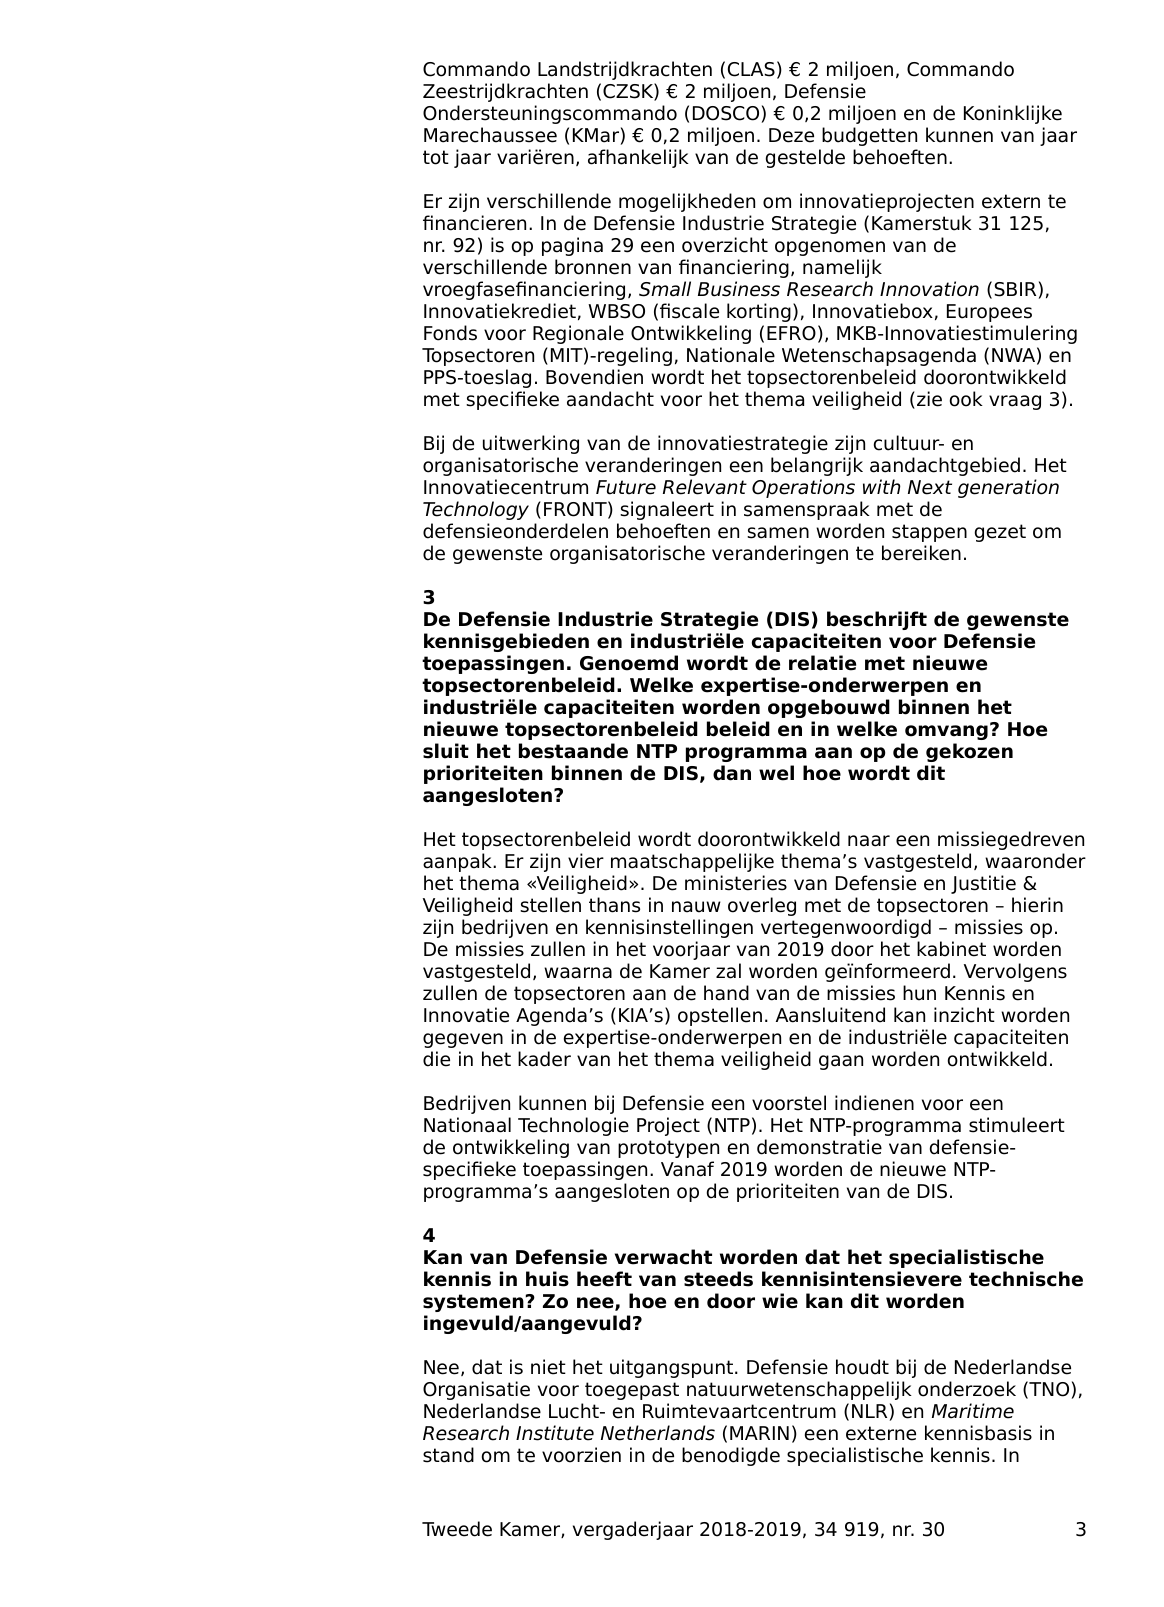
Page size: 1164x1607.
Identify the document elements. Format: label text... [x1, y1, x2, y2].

text De Defensie Industrie Strategie (DIS) beschrijft de gewenste kennisgebieden en industriële capaciteiten voor Defensie toepassingen. Genoemd wordt de relatie met nieuwe topsectorenbeleid. Welke expertise-onderwerpen en industriële capaciteiten worden opgebouwd binnen het nieuwe topsectorenbeleid beleid en in welke omvang? Hoe sluit het bestaande NTP programma aan op de gekozen prioriteiten binnen de DIS, dan wel hoe wordt dit aangesloten? [422, 609, 1087, 807]
text 3 [422, 587, 1087, 609]
text Bedrijven kunnen bij Defensie een voorstel indienen voor een Nationaal Technologie Project (NTP). Het NTP-programma stimuleert de ontwikkeling van prototypen en demonstratie van defensie-specifieke toepassingen. Vanaf 2019 worden de nieuwe NTP-programma’s aangesloten op de prioriteiten van de DIS. [422, 1093, 1087, 1203]
text Commando Landstrijdkrachten (CLAS) € 2 miljoen, Commando Zeestrijdkrachten (CZSK) € 2 miljoen, Defensie Ondersteuningscommando (DOSCO) € 0,2 miljoen en de Koninklijke Marechaussee (KMar) € 0,2 miljoen. Deze budgetten kunnen van jaar tot jaar variëren, afhankelijk van de gestelde behoeften. [422, 59, 1087, 169]
text Kan van Defensie verwacht worden dat het specialistische kennis in huis heeft van steeds kennisintensievere technische systemen? Zo nee, hoe en door wie kan dit worden ingevuld/aangevuld? [422, 1247, 1087, 1335]
text Nee, dat is niet het uitgangspunt. Defensie houdt bij de Nederlandse Organisatie voor toegepast natuurwetenschappelijk onderzoek (TNO), Nederlandse Lucht- en Ruimtevaartcentrum (NLR) en Maritime Research Institute Netherlands (MARIN) een externe kennisbasis in stand om te voorzien in de benodigde specialistische kennis. In [422, 1357, 1087, 1467]
text Bij de uitwerking van de innovatiestrategie zijn cultuur- en organisatorische veranderingen een belangrijk aandachtgebied. Het Innovatiecentrum Future Relevant Operations with Next generation Technology (FRONT) signaleert in samenspraak met de defensieonderdelen behoeften en samen worden stappen gezet om de gewenste organisatorische veranderingen te bereiken. [422, 433, 1087, 565]
text Er zijn verschillende mogelijkheden om innovatieprojecten extern te financieren. In de Defensie Industrie Strategie (Kamerstuk 31 125, nr. 92) is op pagina 29 een overzicht opgenomen van de verschillende bronnen van financiering, namelijk vroegfasefinanciering, Small Business Research Innovation (SBIR), Innovatiekrediet, WBSO (fiscale korting), Innovatiebox, Europees Fonds voor Regionale Ontwikkeling (EFRO), MKB-Innovatiestimulering Topsectoren (MIT)-regeling, Nationale Wetenschapsagenda (NWA) en PPS-toeslag. Bovendien wordt het topsectorenbeleid doorontwikkeld met specifieke aandacht voor het thema veiligheid (zie ook vraag 3). [422, 191, 1087, 411]
text Het topsectorenbeleid wordt doorontwikkeld naar een missiegedreven aanpak. Er zijn vier maatschappelijke thema’s vastgesteld, waaronder het thema «Veiligheid». De ministeries van Defensie en Justitie & Veiligheid stellen thans in nauw overleg met de topsectoren – hierin zijn bedrijven en kennisinstellingen vertegenwoordigd – missies op. De missies zullen in het voorjaar van 2019 door het kabinet worden vastgesteld, waarna de Kamer zal worden geïnformeerd. Vervolgens zullen de topsectoren aan de hand van de missies hun Kennis en Innovatie Agenda’s (KIA’s) opstellen. Aansluitend kan inzicht worden gegeven in de expertise-onderwerpen en de industriële capaciteiten die in het kader van het thema veiligheid gaan worden ontwikkeld. [422, 829, 1087, 1071]
text 4 [422, 1225, 1087, 1247]
